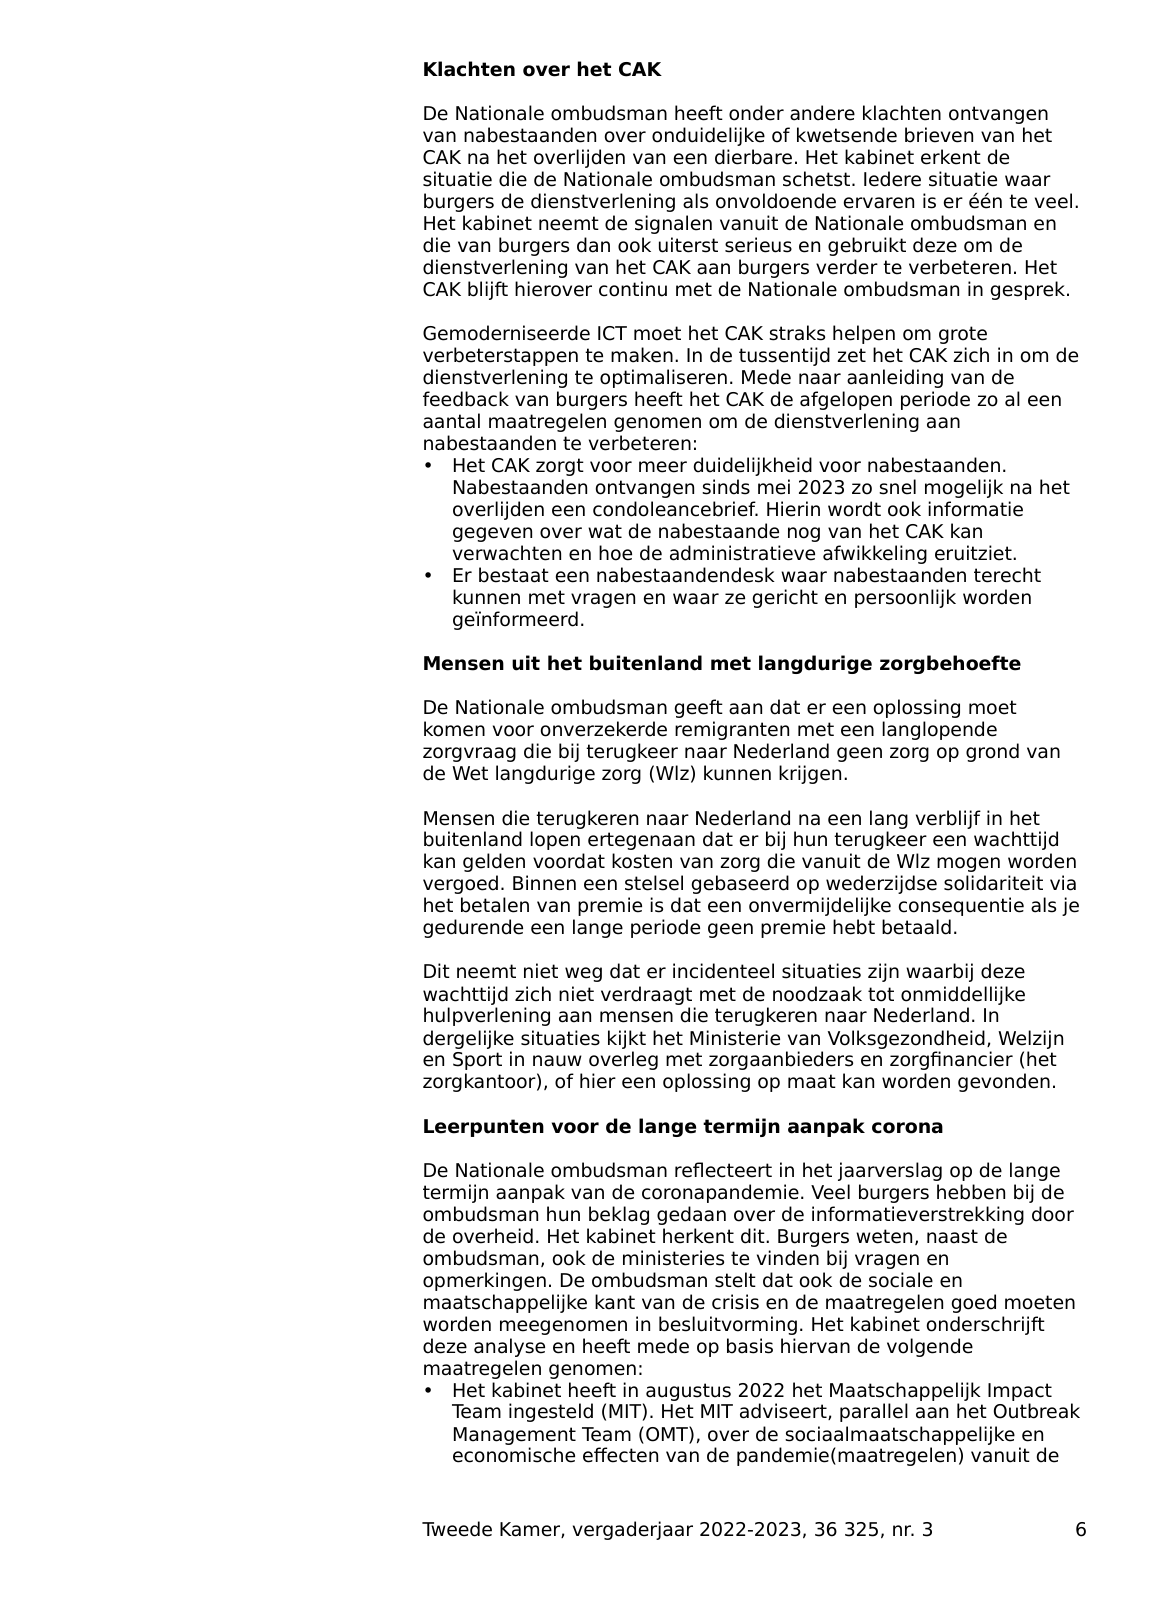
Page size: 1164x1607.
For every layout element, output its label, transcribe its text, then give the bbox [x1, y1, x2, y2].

text Mensen die terugkeren naar Nederland na een lang verblijf in het buitenland lopen ertegenaan dat er bij hun terugkeer een wachttijd kan gelden voordat kosten van zorg die vanuit de Wlz mogen worden vergoed. Binnen een stelsel gebaseerd op wederzijdse solidariteit via het betalen van premie is dat een onvermijdelijke consequentie als je gedurende een lange periode geen premie hebt betaald. [422, 807, 1087, 939]
text De Nationale ombudsman heeft onder andere klachten ontvangen van nabestaanden over onduidelijke of kwetsende brieven van het CAK na het overlijden van een dierbare. Het kabinet erkent de situatie die de Nationale ombudsman schetst. Iedere situatie waar burgers de dienstverlening als onvoldoende ervaren is er één te veel. Het kabinet neemt de signalen vanuit de Nationale ombudsman en die van burgers dan ook uiterst serieus en gebruikt deze om de dienstverlening van het CAK aan burgers verder te verbeteren. Het CAK blijft hierover continu met de Nationale ombudsman in gesprek. [422, 103, 1087, 301]
text • Er bestaat een nabestaandendesk waar nabestaanden terecht kunnen met vragen en waar ze gericht en persoonlijk worden geïnformeerd. [422, 565, 1087, 631]
text Dit neemt niet weg dat er incidenteel situaties zijn waarbij deze wachttijd zich niet verdraagt met de noodzaak tot onmiddellijke hulpverlening aan mensen die terugkeren naar Nederland. In dergelijke situaties kijkt het Ministerie van Volksgezondheid, Welzijn en Sport in nauw overleg met zorgaanbieders en zorgfinancier (het zorgkantoor), of hier een oplossing op maat kan worden gevonden. [422, 961, 1087, 1093]
subtitle Leerpunten voor de lange termijn aanpak corona [422, 1116, 1087, 1137]
text • Het kabinet heeft in augustus 2022 het Maatschappelijk Impact Team ingesteld (MIT). Het MIT adviseert, parallel aan het Outbreak Management Team (OMT), over de sociaalmaatschappelijke en economische effecten van de pandemie(maatregelen) vanuit de [422, 1379, 1087, 1467]
text De Nationale ombudsman geeft aan dat er een oplossing moet komen voor onverzekerde remigranten met een langlopende zorgvraag die bij terugkeer naar Nederland geen zorg op grond van de Wet langdurige zorg (Wlz) kunnen krijgen. [422, 697, 1087, 785]
text Gemoderniseerde ICT moet het CAK straks helpen om grote verbeterstappen te maken. In de tussentijd zet het CAK zich in om de dienstverlening te optimaliseren. Mede naar aanleiding van de feedback van burgers heeft het CAK de afgelopen periode zo al een aantal maatregelen genomen om de dienstverlening aan nabestaanden te verbeteren: [422, 323, 1087, 455]
subtitle Klachten over het CAK [422, 59, 1087, 81]
text De Nationale ombudsman reflecteert in het jaarverslag op de lange termijn aanpak van de coronapandemie. Veel burgers hebben bij de ombudsman hun beklag gedaan over de informatieverstrekking door de overheid. Het kabinet herkent dit. Burgers weten, naast de ombudsman, ook de ministeries te vinden bij vragen en opmerkingen. De ombudsman stelt dat ook de sociale en maatschappelijke kant van de crisis en de maatregelen goed moeten worden meegenomen in besluitvorming. Het kabinet onderschrijft deze analyse en heeft mede op basis hiervan de volgende maatregelen genomen: [422, 1160, 1087, 1379]
subtitle Mensen uit het buitenland met langdurige zorgbehoefte [422, 653, 1087, 675]
text • Het CAK zorgt voor meer duidelijkheid voor nabestaanden. Nabestaanden ontvangen sinds mei 2023 zo snel mogelijk na het overlijden een condoleancebrief. Hierin wordt ook informatie gegeven over wat de nabestaande nog van het CAK kan verwachten en hoe de administratieve afwikkeling eruitziet. [422, 455, 1087, 565]
